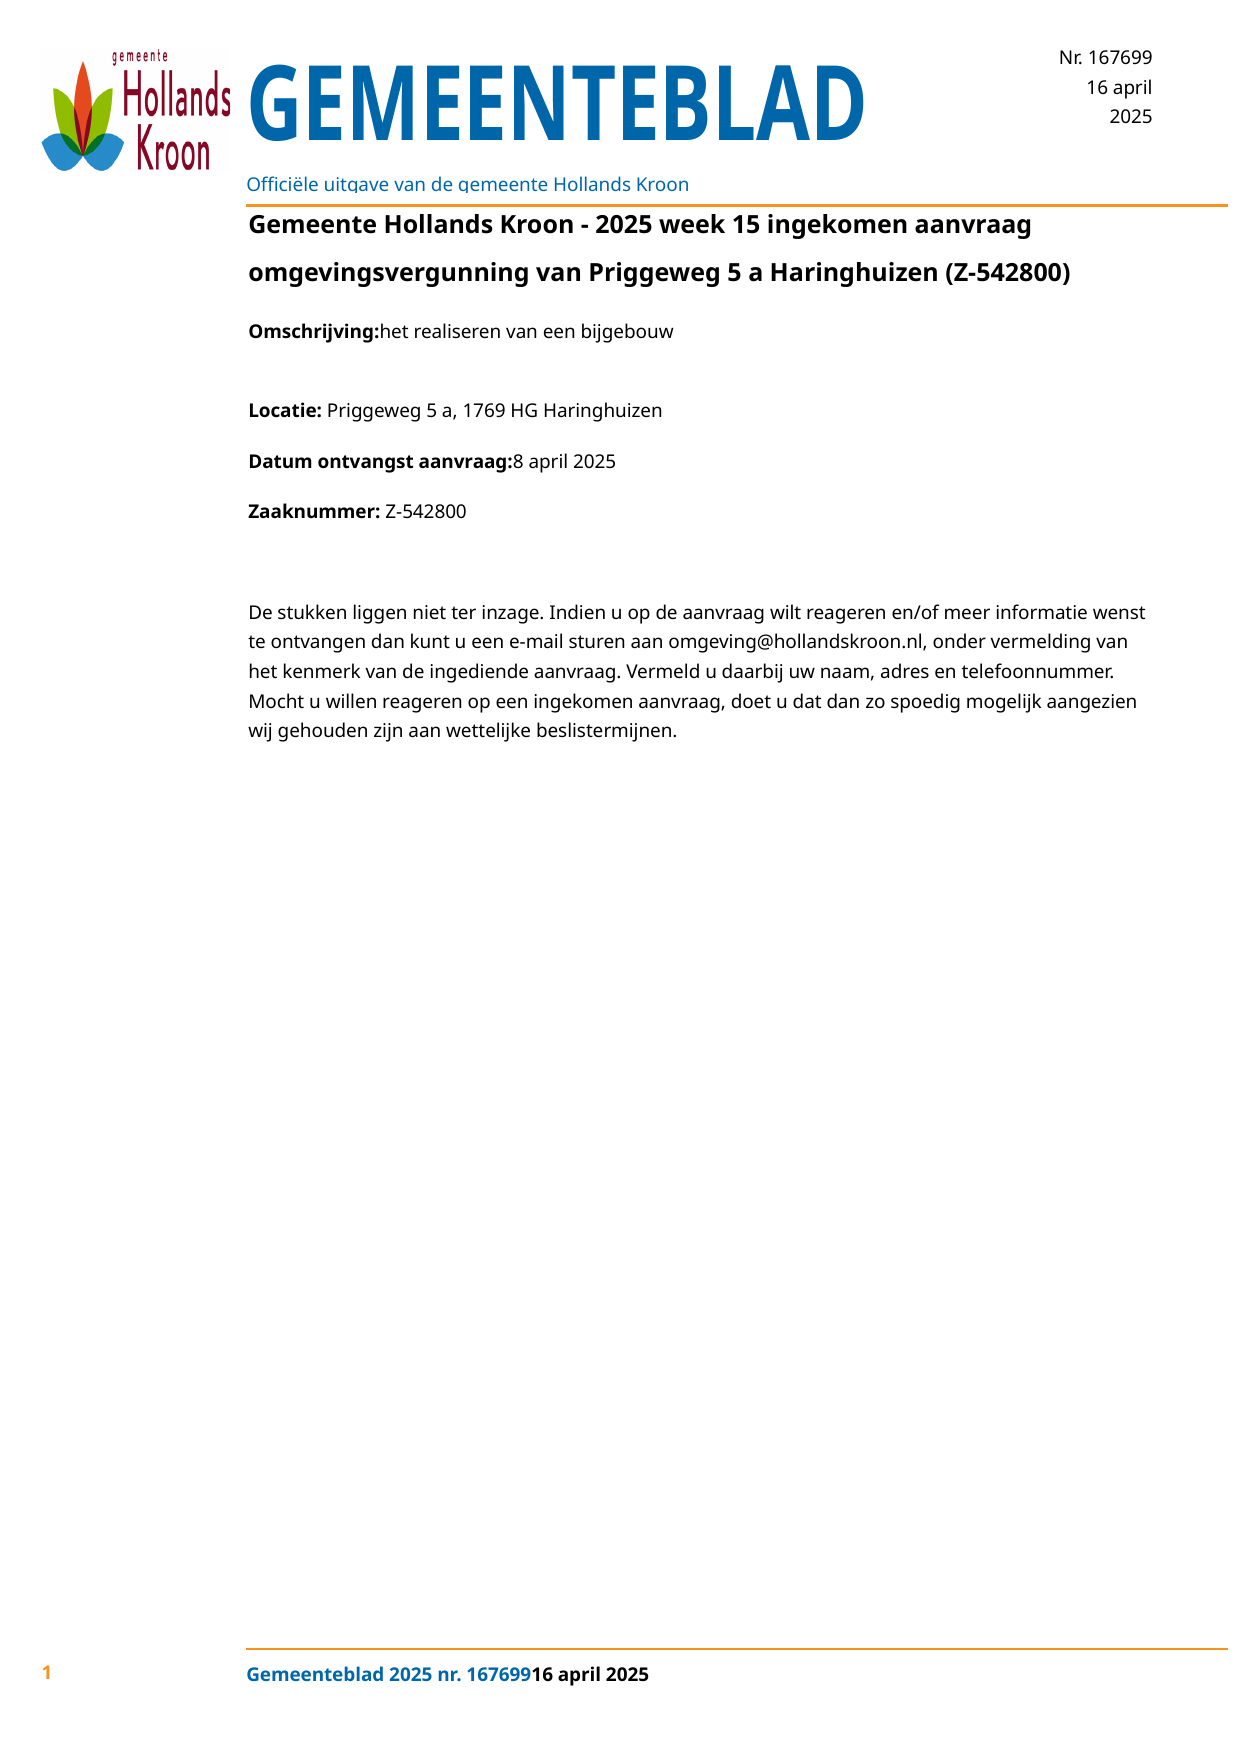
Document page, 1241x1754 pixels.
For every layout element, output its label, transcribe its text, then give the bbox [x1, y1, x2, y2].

text Datum ontvangst aanvraag:8 april 2025 [248, 448, 1152, 473]
text De stukken liggen niet ter inzage. Indien u op de aanvraag wilt reageren en/of meer informatie wenst te ontvangen dan kunt u een e-mail sturen aan omgeving@hollandskroon.nl, onder vermelding van het kenmerk van de ingediende aanvraag. Vermeld u daarbij uw naam, adres en telefoonnummer. Mocht u willen reageren op een ingekomen aanvraag, doet u dat dan zo spoedig mogelijk aangezien wij gehouden zijn aan wettelijke beslistermijnen. [248, 599, 1152, 743]
table_header [248, 369, 1152, 394]
picture [41, 47, 231, 172]
text Locatie: Priggeweg 5 a, 1769 HG Haringhuizen [248, 397, 1152, 423]
text Zaaknummer: Z-542800 [248, 498, 1152, 524]
text Gemeente Hollands Kroon - 2025 week 15 ingekomen aanvraag omgevingsvergunning van Priggeweg 5 a Haringhuizen (Z-542800) [248, 207, 1152, 288]
text Omschrijving:het realiseren van een bijgebouw [248, 318, 1152, 344]
